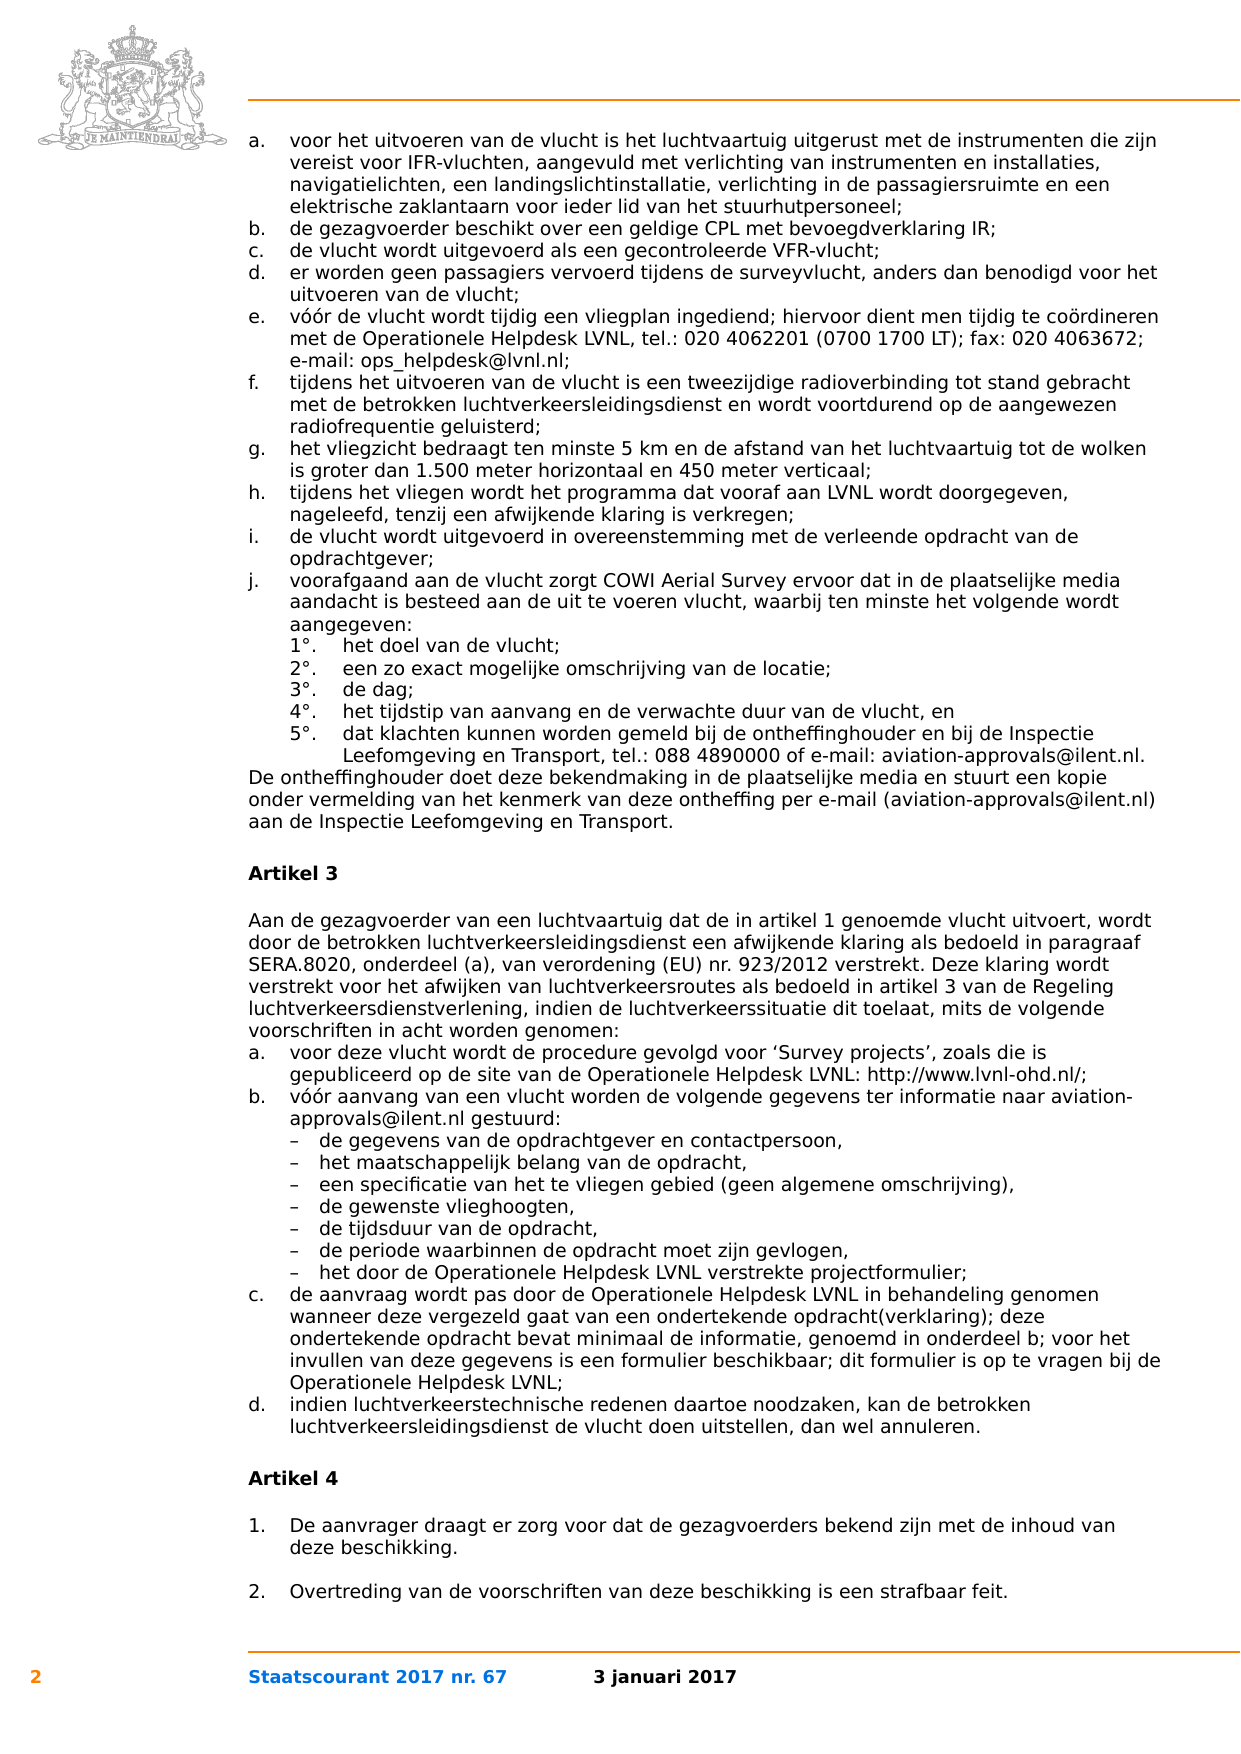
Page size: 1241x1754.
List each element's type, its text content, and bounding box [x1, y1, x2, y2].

text c. de vlucht wordt uitgevoerd als een gecontroleerde VFR-vlucht; [248, 240, 1163, 262]
text b. de gezagvoerder beschikt over een geldige CPL met bevoegdverklaring IR; [248, 218, 1163, 240]
text 2. Overtreding van de voorschriften van deze beschikking is een strafbaar feit. [248, 1581, 1163, 1602]
text – de tijdsduur van de opdracht, [289, 1218, 1163, 1240]
text 1°. het doel van de vlucht; [289, 635, 1163, 657]
text g. het vliegzicht bedraagt ten minste 5 km en de afstand van het luchtvaartuig tot de wolken is groter dan 1.500 meter horizontaal en 450 meter verticaal; [248, 438, 1163, 482]
text i. de vlucht wordt uitgevoerd in overeenstemming met de verleende opdracht van de opdrachtgever; [248, 526, 1163, 569]
text 5°. dat klachten kunnen worden gemeld bij de ontheffinghouder en bij de Inspectie Leefomgeving en Transport, tel.: 088 4890000 of e-mail: aviation-approvals@ilent.nl. [289, 723, 1163, 767]
text h. tijdens het vliegen wordt het programma dat vooraf aan LVNL wordt doorgegeven, nageleefd, tenzij een afwijkende klaring is verkregen; [248, 482, 1163, 526]
picture [38, 25, 227, 150]
text – de gewenste vlieghoogten, [289, 1196, 1163, 1218]
text a. voor deze vlucht wordt de procedure gevolgd voor ‘Survey projects’, zoals die is gepubliceerd op de site van de Operationele Helpdesk LVNL: http://www.lvnl-ohd.nl/; [248, 1042, 1163, 1086]
subtitle Artikel 4 [248, 1468, 1163, 1490]
text De ontheffinghouder doet deze bekendmaking in de plaatselijke media en stuurt een kopie onder vermelding van het kenmerk van deze ontheffing per e-mail (aviation-approvals@ilent.nl) aan de Inspectie Leefomgeving en Transport. [248, 767, 1163, 833]
text 1. De aanvrager draagt er zorg voor dat de gezagvoerders bekend zijn met de inhoud van deze beschikking. [248, 1515, 1163, 1559]
text 4°. het tijdstip van aanvang en de verwachte duur van de vlucht, en [289, 701, 1163, 723]
text d. indien luchtverkeerstechnische redenen daartoe noodzaken, kan de betrokken luchtverkeersleidingsdienst de vlucht doen uitstellen, dan wel annuleren. [248, 1394, 1163, 1438]
text d. er worden geen passagiers vervoerd tijdens de surveyvlucht, anders dan benodigd voor het uitvoeren van de vlucht; [248, 262, 1163, 306]
text Aan de gezagvoerder van een luchtvaartuig dat de in artikel 1 genoemde vlucht uitvoert, wordt door de betrokken luchtverkeersleidingsdienst een afwijkende klaring als bedoeld in paragraaf SERA.8020, onderdeel (a), van verordening (EU) nr. 923/2012 verstrekt. Deze klaring wordt verstrekt voor het afwijken van luchtverkeersroutes als bedoeld in artikel 3 van de Regeling luchtverkeersdienstverlening, indien de luchtverkeerssituatie dit toelaat, mits de volgende voorschriften in acht worden genomen: [248, 910, 1163, 1042]
text a. voor het uitvoeren van de vlucht is het luchtvaartuig uitgerust met de instrumenten die zijn vereist voor IFR-vluchten, aangevuld met verlichting van instrumenten en installaties, navigatielichten, een landingslichtinstallatie, verlichting in de passagiersruimte en een elektrische zaklantaarn voor ieder lid van het stuurhutpersoneel; [248, 130, 1163, 218]
text b. vóór aanvang van een vlucht worden de volgende gegevens ter informatie naar aviation-approvals@ilent.nl gestuurd: [248, 1086, 1163, 1130]
text c. de aanvraag wordt pas door de Operationele Helpdesk LVNL in behandeling genomen wanneer deze vergezeld gaat van een ondertekende opdracht(verklaring); deze ondertekende opdracht bevat minimaal de informatie, genoemd in onderdeel b; voor het invullen van deze gegevens is een formulier beschikbaar; dit formulier is op te vragen bij de Operationele Helpdesk LVNL; [248, 1284, 1163, 1394]
text f. tijdens het uitvoeren van de vlucht is een tweezijdige radioverbinding tot stand gebracht met de betrokken luchtverkeersleidingsdienst en wordt voortdurend op de aangewezen radiofrequentie geluisterd; [248, 372, 1163, 438]
text 3°. de dag; [289, 679, 1163, 701]
text 2°. een zo exact mogelijke omschrijving van de locatie; [289, 657, 1163, 679]
text – het door de Operationele Helpdesk LVNL verstrekte projectformulier; [289, 1262, 1163, 1284]
text – de gegevens van de opdrachtgever en contactpersoon, [289, 1130, 1163, 1152]
text – een specificatie van het te vliegen gebied (geen algemene omschrijving), [289, 1174, 1163, 1196]
subtitle Artikel 3 [248, 863, 1163, 885]
text e. vóór de vlucht wordt tijdig een vliegplan ingediend; hiervoor dient men tijdig te coördineren met de Operationele Helpdesk LVNL, tel.: 020 4062201 (0700 1700 LT); fax: 020 4063672; e-mail: ops_helpdesk@lvnl.nl; [248, 306, 1163, 372]
text j. voorafgaand aan de vlucht zorgt COWI Aerial Survey ervoor dat in de plaatselijke media aandacht is besteed aan de uit te voeren vlucht, waarbij ten minste het volgende wordt aangegeven: [248, 569, 1163, 635]
text – het maatschappelijk belang van de opdracht, [289, 1152, 1163, 1174]
text – de periode waarbinnen de opdracht moet zijn gevlogen, [289, 1240, 1163, 1262]
